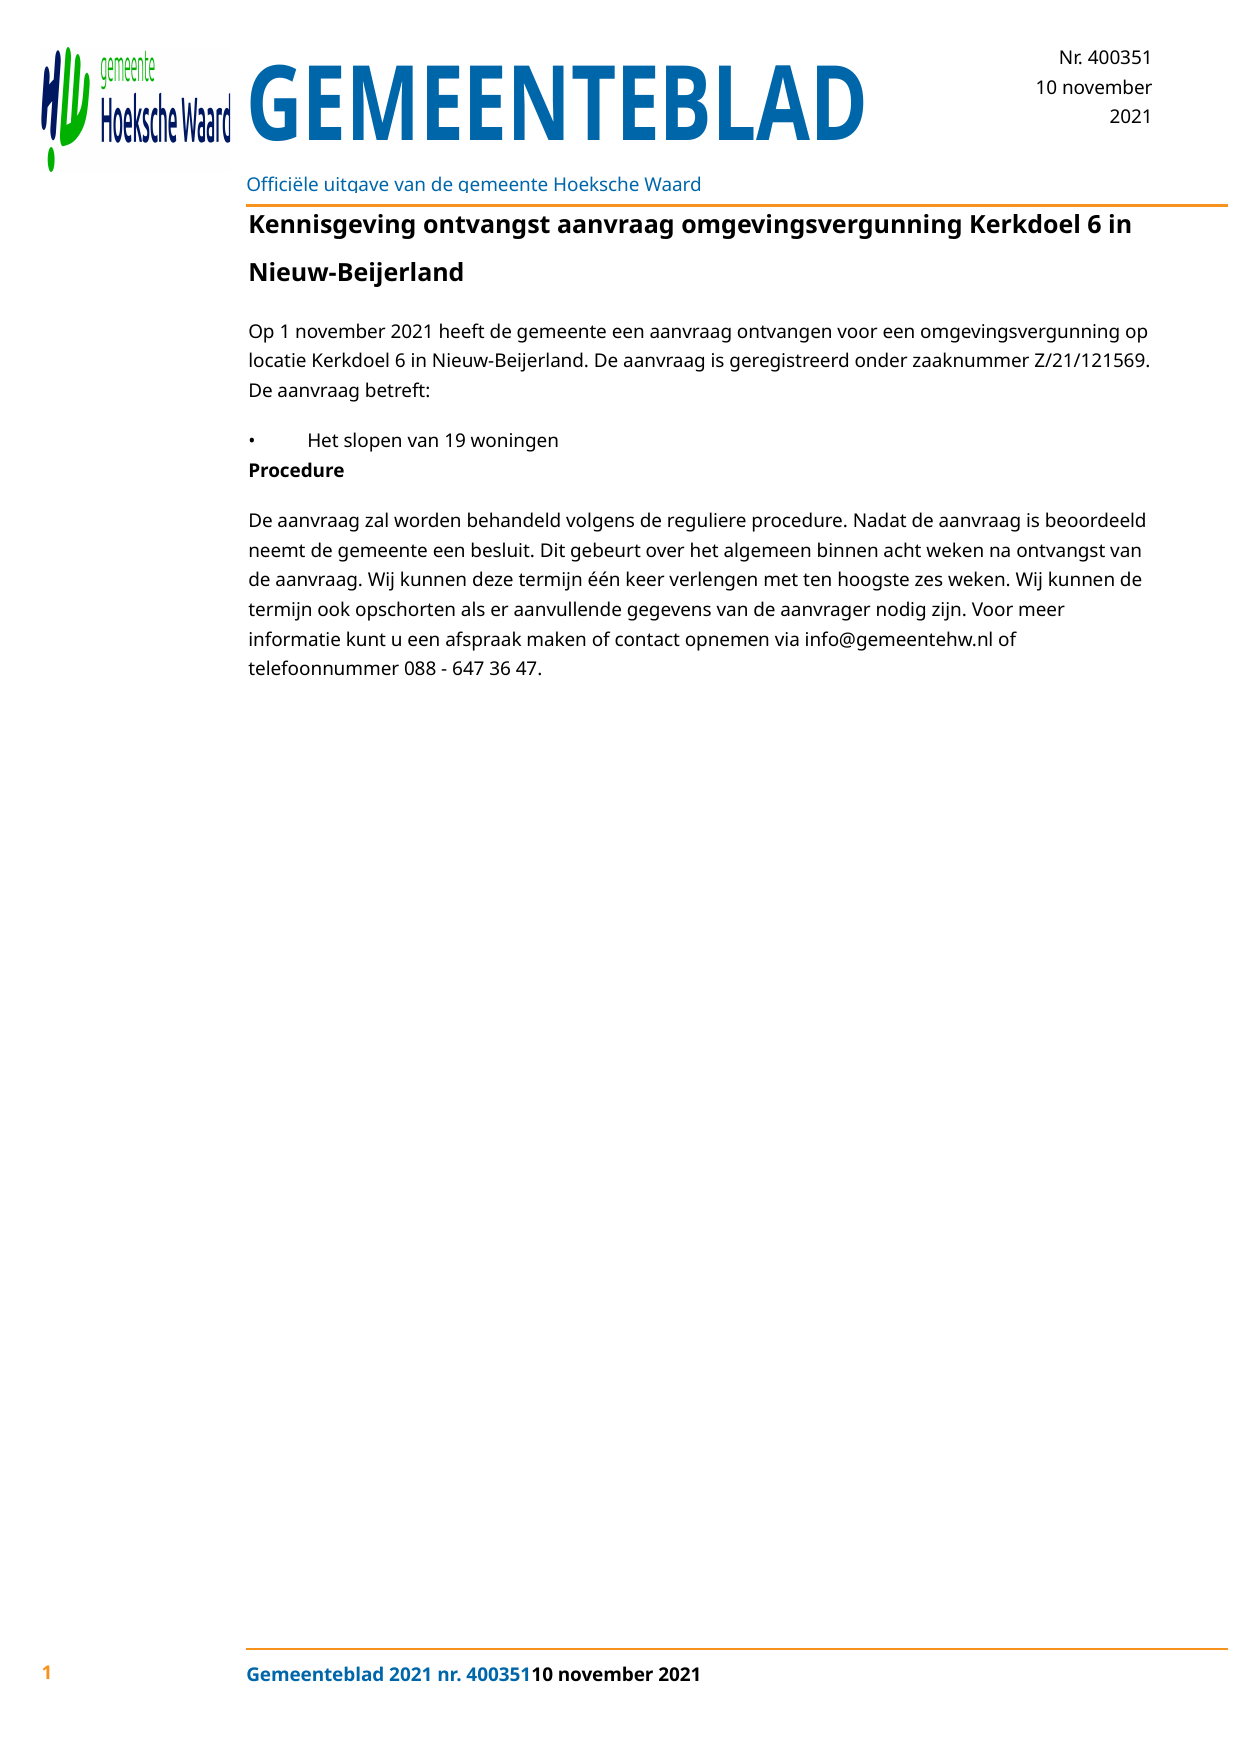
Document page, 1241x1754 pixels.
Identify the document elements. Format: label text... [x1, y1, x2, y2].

text Op 1 november 2021 heeft de gemeente een aanvraag ontvangen voor een omgevingsvergunning op locatie Kerkdoel 6 in Nieuw-Beijerland. De aanvraag is geregistreerd onder zaaknummer Z/21/121569. De aanvraag betreft: [248, 318, 1152, 403]
list Het slopen van 19 woningen [248, 427, 1152, 453]
text Procedure [248, 457, 1152, 483]
text De aanvraag zal worden behandeld volgens de reguliere procedure. Nadat de aanvraag is beoordeeld neemt de gemeente een besluit. Dit gebeurt over het algemeen binnen acht weken na ontvangst van de aanvraag. Wij kunnen deze termijn één keer verlengen met ten hoogste zes weken. Wij kunnen de termijn ook opschorten als er aanvullende gegevens van de aanvrager nodig zijn. Voor meer informatie kunt u een afspraak maken of contact opnemen via info@gemeentehw.nl of telefoonnummer 088 - 647 36 47. [248, 507, 1152, 681]
picture [41, 47, 231, 172]
text Kennisgeving ontvangst aanvraag omgevingsvergunning Kerkdoel 6 in Nieuw-Beijerland [248, 207, 1152, 288]
